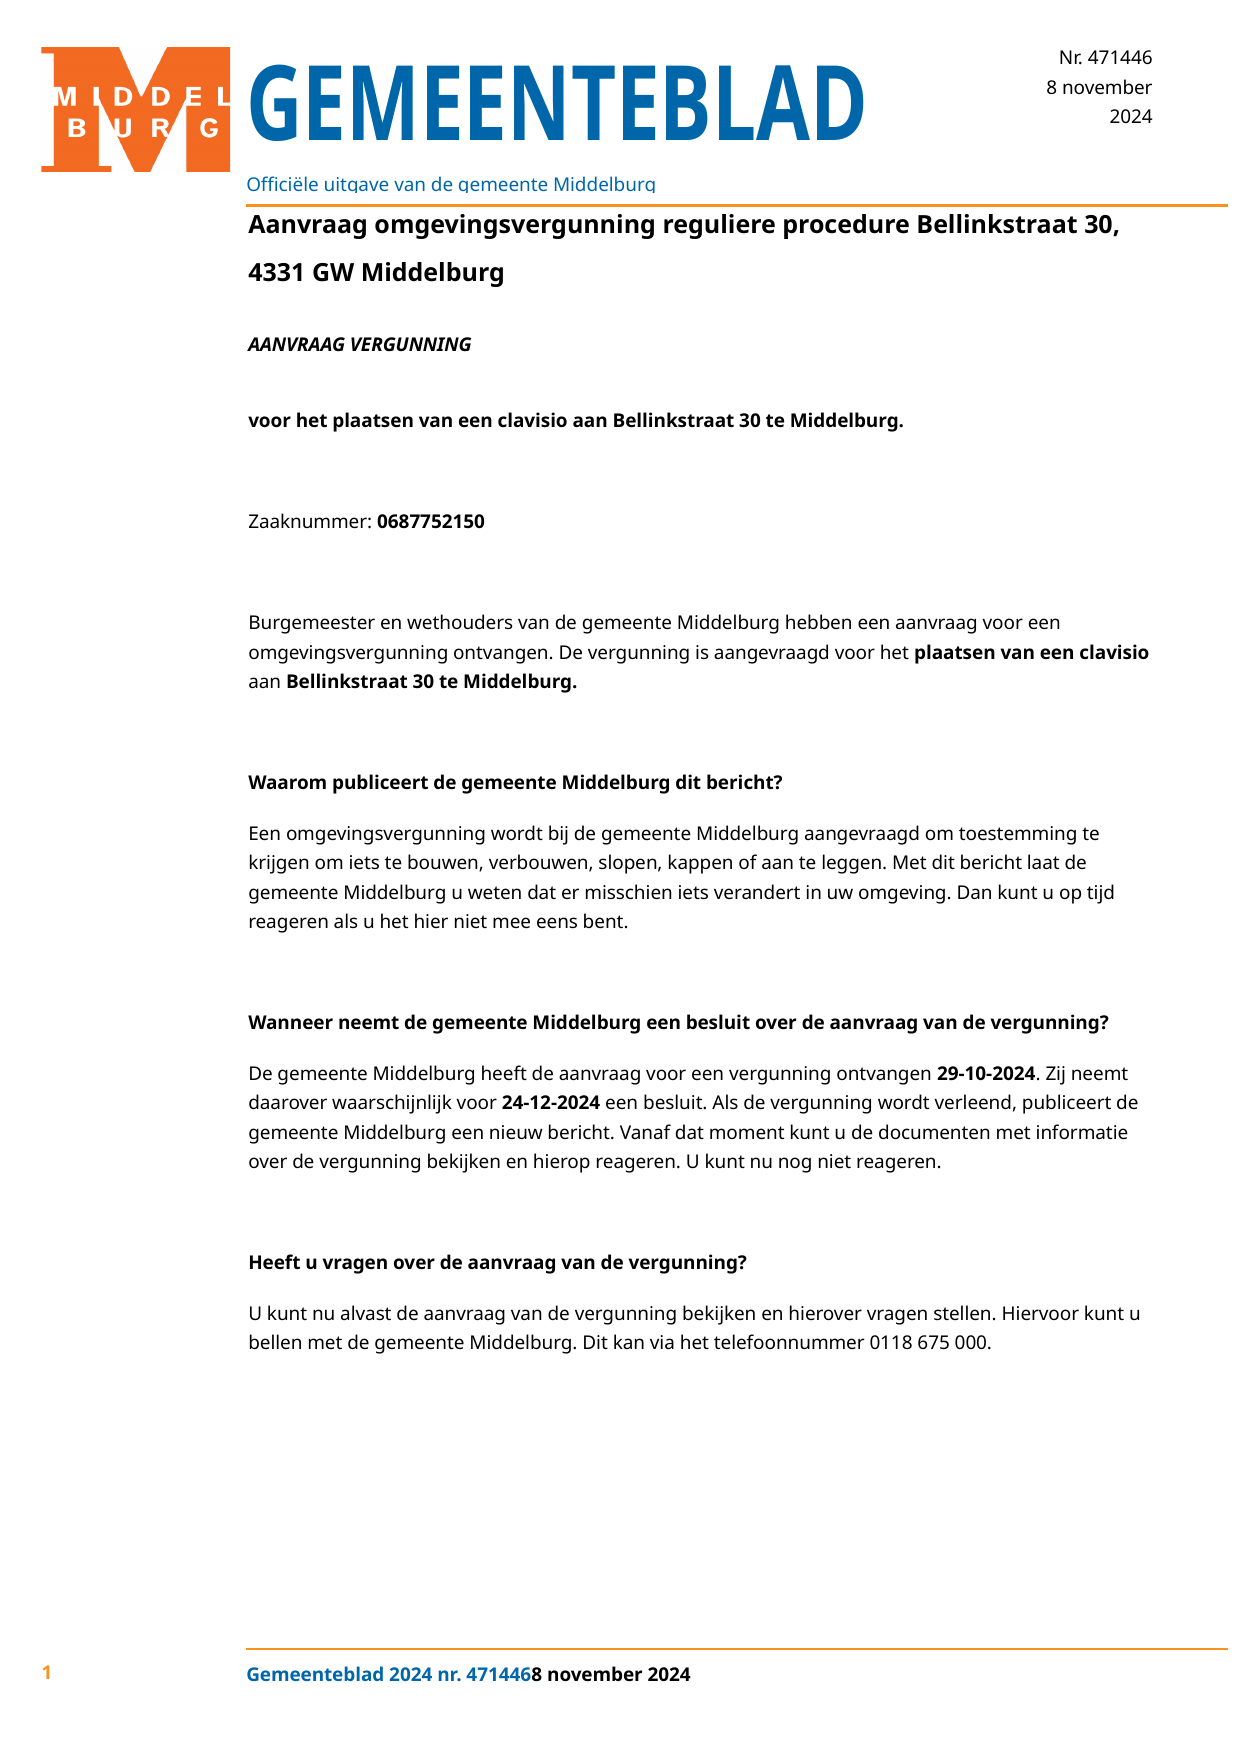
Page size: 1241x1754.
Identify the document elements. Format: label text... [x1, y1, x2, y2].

text U kunt nu alvast de aanvraag van de vergunning bekijken en hierover vragen stellen. Hiervoor kunt u bellen met de gemeente Middelburg. Dit kan via het telefoonnummer 0118 675 000. [248, 1300, 1152, 1355]
text Een omgevingsvergunning wordt bij de gemeente Middelburg aangevraagd om toestemming te krijgen om iets te bouwen, verbouwen, slopen, kappen of aan te leggen. Met dit bericht laat de gemeente Middelburg u weten dat er misschien iets verandert in uw omgeving. Dan kunt u op tijd reageren als u het hier niet mee eens bent. [248, 820, 1152, 934]
text De gemeente Middelburg heeft de aanvraag voor een vergunning ontvangen 29-10-2024. Zij neemt daarover waarschijnlijk voor 24-12-2024 een besluit. Als de vergunning wordt verleend, publiceert de gemeente Middelburg een nieuw bericht. Vanaf dat moment kunt u de documenten met informatie over de vergunning bekijken en hierop reageren. U kunt nu nog niet reageren. [248, 1060, 1152, 1174]
text Wanneer neemt de gemeente Middelburg een besluit over de aanvraag van de vergunning? [248, 1009, 1152, 1035]
text voor het plaatsen van een clavisio aan Bellinkstraat 30 te Middelburg. [248, 408, 1152, 433]
text Zaaknummer: 0687752150 [248, 508, 1152, 534]
text Aanvraag omgevingsvergunning reguliere procedure Bellinkstraat 30, 4331 GW Middelburg [248, 207, 1152, 288]
picture [41, 47, 231, 172]
text Waarom publiceert de gemeente Middelburg dit bericht? [248, 769, 1152, 795]
text AANVRAAG VERGUNNING [248, 331, 1152, 357]
text Burgemeester en wethouders van de gemeente Middelburg hebben een aanvraag voor een omgevingsvergunning ontvangen. De vergunning is aangevraagd voor het plaatsen van een clavisio aan Bellinkstraat 30 te Middelburg. [248, 609, 1152, 694]
text Heeft u vragen over de aanvraag van de vergunning? [248, 1249, 1152, 1275]
